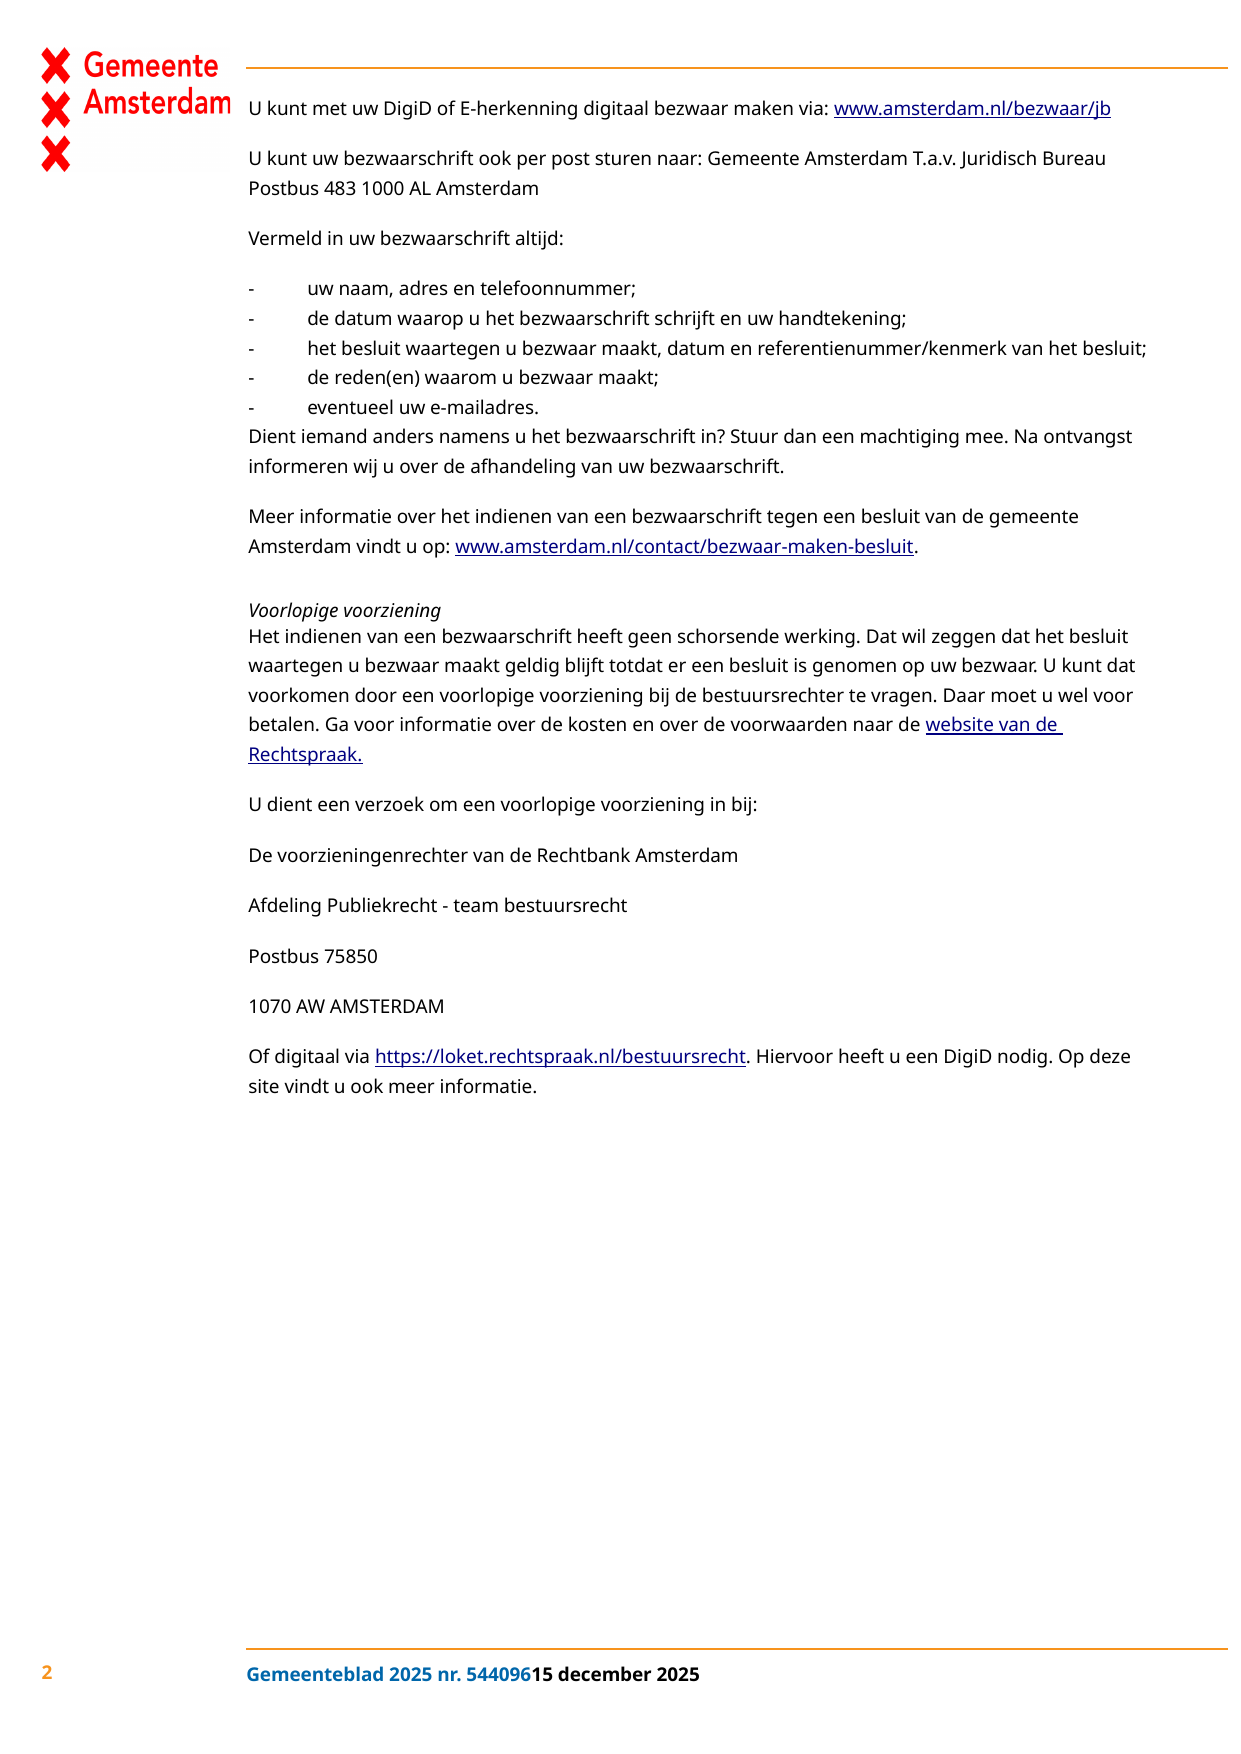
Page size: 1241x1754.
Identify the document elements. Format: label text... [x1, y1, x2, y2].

text Afdeling Publiekrecht - team bestuursrecht [248, 892, 1152, 918]
text Of digitaal via https://loket.rechtspraak.nl/bestuursrecht. Hiervoor heeft u een DigiD nodig. Op deze site vindt u ook meer informatie. [248, 1044, 1152, 1099]
list uw naam, adres en telefoonnummer; [248, 276, 1152, 301]
list het besluit waartegen u bezwaar maakt, datum en referentienummer/kenmerk van het besluit; [248, 335, 1152, 361]
text Meer informatie over het indienen van een bezwaarschrift tegen een besluit van de gemeente Amsterdam vindt u op: www.amsterdam.nl/contact/bezwaar-maken-besluit. [248, 503, 1152, 559]
text Postbus 75850 [248, 943, 1152, 968]
list de reden(en) waarom u bezwaar maakt; [248, 364, 1152, 390]
text U dient een verzoek om een voorlopige voorziening in bij: [248, 792, 1152, 817]
text U kunt uw bezwaarschrift ook per post sturen naar: Gemeente Amsterdam T.a.v. Juridisch Bureau Postbus 483 1000 AL Amsterdam [248, 145, 1152, 201]
text Dient iemand anders namens u het bezwaarschrift in? Stuur dan een machtiging mee. Na ontvangst informeren wij u over de afhandeling van uw bezwaarschrift. [248, 423, 1152, 479]
list eventueel uw e-mailadres. [248, 394, 1152, 420]
text 1070 AW AMSTERDAM [248, 993, 1152, 1019]
list de datum waarop u het bezwaarschrift schrijft en uw handtekening; [248, 305, 1152, 331]
text U kunt met uw DigiD of E-herkenning digitaal bezwaar maken via: www.amsterdam.nl/bezwaar/jb [248, 95, 1152, 121]
text Voorlopige voorziening [248, 597, 1152, 623]
text Het indienen van een bezwaarschrift heeft geen schorsende werking. Dat wil zeggen dat het besluit waartegen u bezwaar maakt geldig blijft totdat er een besluit is genomen op uw bezwaar. U kunt dat voorkomen door een voorlopige voorziening bij de bestuursrechter te vragen. Daar moet u wel voor betalen. Ga voor informatie over de kosten en over de voorwaarden naar de website van de Rechtspraak. [248, 623, 1152, 767]
text Vermeld in uw bezwaarschrift altijd: [248, 225, 1152, 251]
text De voorzieningenrechter van de Rechtbank Amsterdam [248, 842, 1152, 868]
picture [41, 47, 231, 172]
